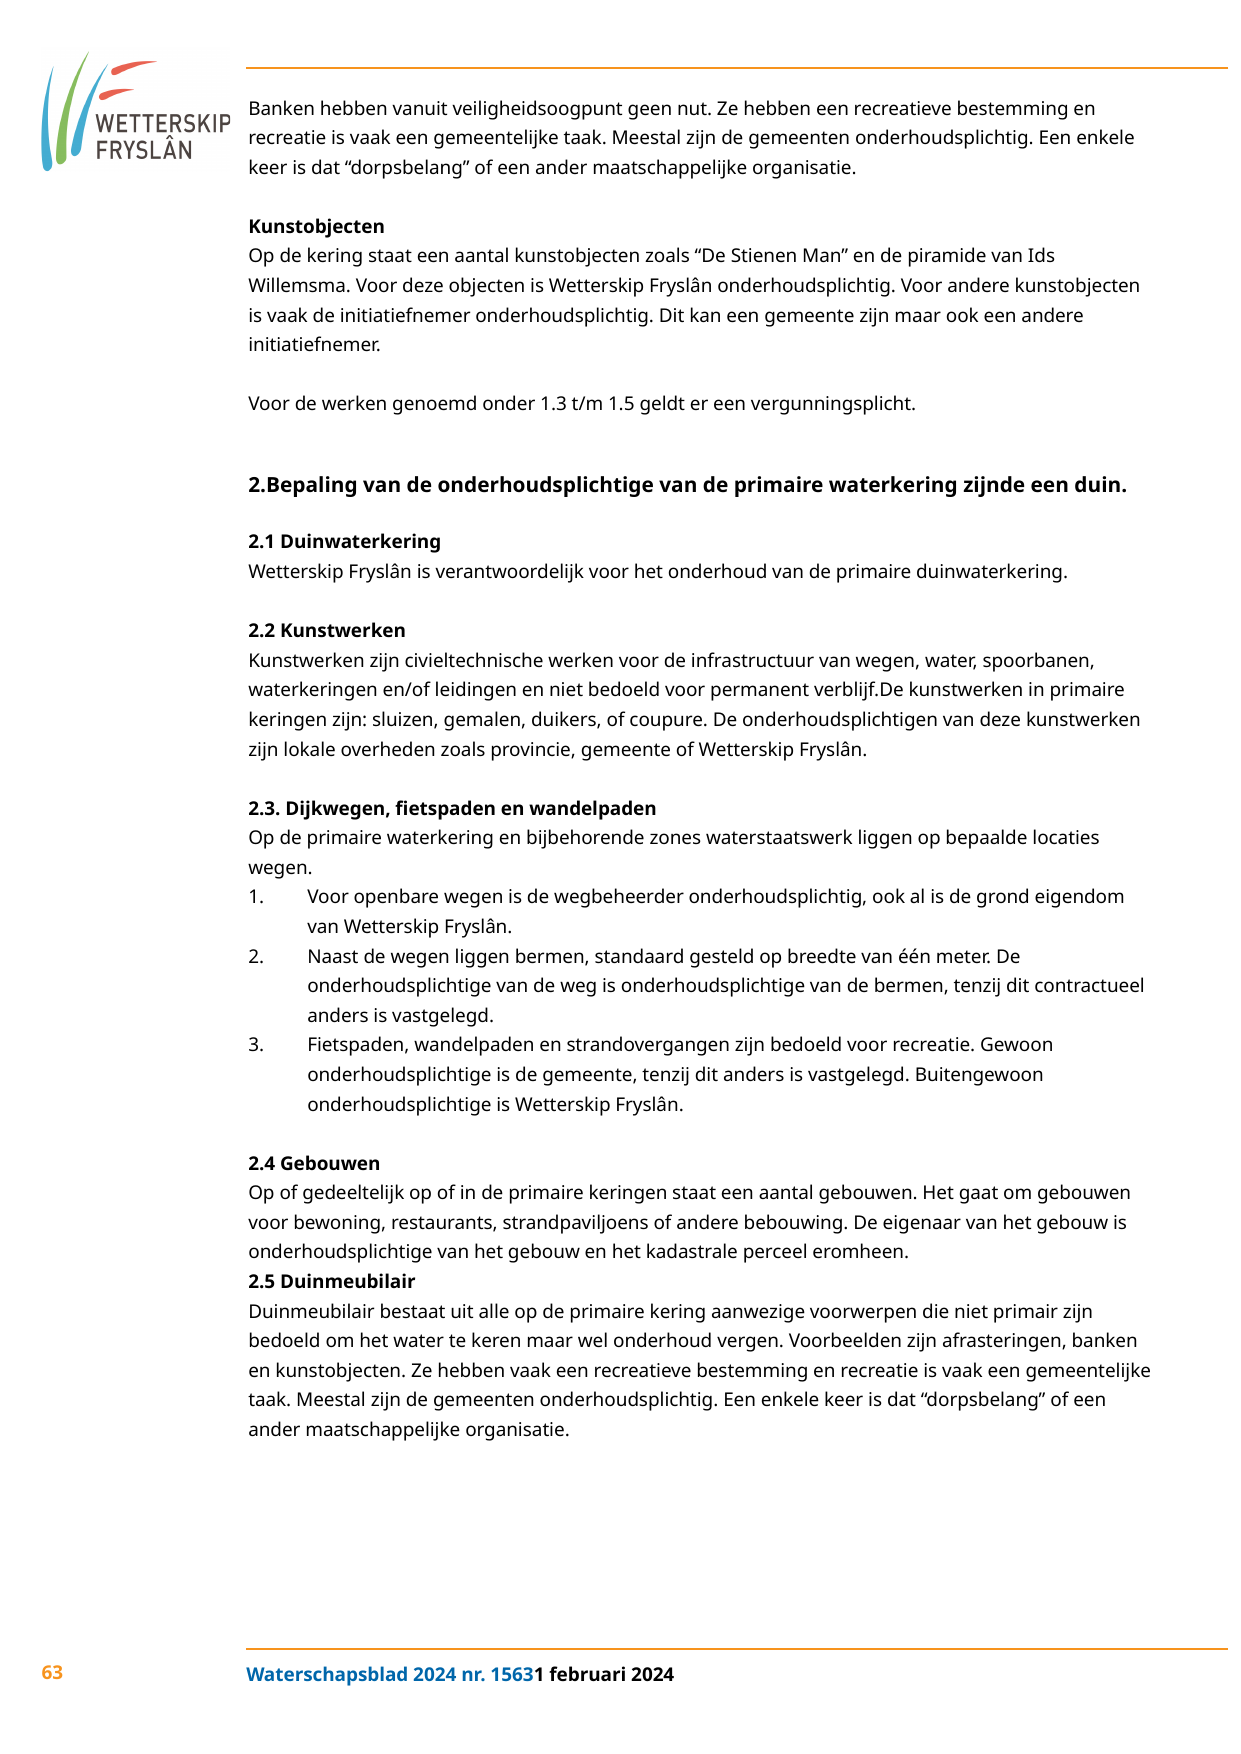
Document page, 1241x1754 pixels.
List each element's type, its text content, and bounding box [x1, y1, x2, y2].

text Op of gedeeltelijk op of in de primaire keringen staat een aantal gebouwen. Het gaat om gebouwen voor bewoning, restaurants, strandpaviljoens of andere bebouwing. De eigenaar van het gebouw is onderhoudsplichtige van het gebouw en het kadastrale perceel eromheen. [248, 1179, 1152, 1264]
text Wetterskip Fryslân is verantwoordelijk voor het onderhoud van de primaire duinwaterkering. [248, 558, 1152, 584]
text Op de primaire waterkering en bijbehorende zones waterstaatswerk liggen op bepaalde locaties wegen. [248, 824, 1152, 880]
picture [41, 47, 231, 172]
list Voor openbare wegen is de wegbeheerder onderhoudsplichtig, ook al is de grond eigendom van Wetterskip Fryslân. [248, 884, 1152, 939]
text 2.2 Kunstwerken [248, 617, 1152, 643]
text 2.5 Duinmeubilair [248, 1268, 1152, 1294]
text Kunstobjecten [248, 213, 1152, 239]
text 2.Bepaling van de onderhoudsplichtige van de primaire waterkering zijnde een duin. [248, 471, 1152, 499]
text 2.4 Gebouwen [248, 1150, 1152, 1176]
text Kunstwerken zijn civieltechnische werken voor de infrastructuur van wegen, water, spoorbanen, waterkeringen en/of leidingen en niet bedoeld voor permanent verblijf.De kunstwerken in primaire keringen zijn: sluizen, gemalen, duikers, of coupure. De onderhoudsplichtigen van deze kunstwerken zijn lokale overheden zoals provincie, gemeente of Wetterskip Fryslân. [248, 647, 1152, 761]
text 2.1 Duinwaterkering [248, 529, 1152, 554]
text Voor de werken genoemd onder 1.3 t/m 1.5 geldt er een vergunningsplicht. [248, 391, 1152, 416]
text Banken hebben vanuit veiligheidsoogpunt geen nut. Ze hebben een recreatieve bestemming en recreatie is vaak een gemeentelijke taak. Meestal zijn de gemeenten onderhoudsplichtig. Een enkele keer is dat “dorpsbelang” of een ander maatschappelijke organisatie. [248, 95, 1152, 180]
list Fietspaden, wandelpaden en strandovergangen zijn bedoeld voor recreatie. Gewoon onderhoudsplichtige is de gemeente, tenzij dit anders is vastgelegd. Buitengewoon onderhoudsplichtige is Wetterskip Fryslân. [248, 1032, 1152, 1116]
text 2.3. Dijkwegen, fietspaden en wandelpaden [248, 795, 1152, 821]
text Op de kering staat een aantal kunstobjecten zoals “De Stienen Man” en de piramide van Ids Willemsma. Voor deze objecten is Wetterskip Fryslân onderhoudsplichtig. Voor andere kunstobjecten is vaak de initiatiefnemer onderhoudsplichtig. Dit kan een gemeente zijn maar ook een andere initiatiefnemer. [248, 243, 1152, 357]
list Naast de wegen liggen bermen, standaard gesteld op breedte van één meter. De onderhoudsplichtige van de weg is onderhoudsplichtige van de bermen, tenzij dit contractueel anders is vastgelegd. [248, 943, 1152, 1028]
text Duinmeubilair bestaat uit alle op de primaire kering aanwezige voorwerpen die niet primair zijn bedoeld om het water te keren maar wel onderhoud vergen. Voorbeelden zijn afrasteringen, banken en kunstobjecten. Ze hebben vaak een recreatieve bestemming en recreatie is vaak een gemeentelijke taak. Meestal zijn de gemeenten onderhoudsplichtig. Een enkele keer is dat “dorpsbelang” of een ander maatschappelijke organisatie. [248, 1298, 1152, 1442]
